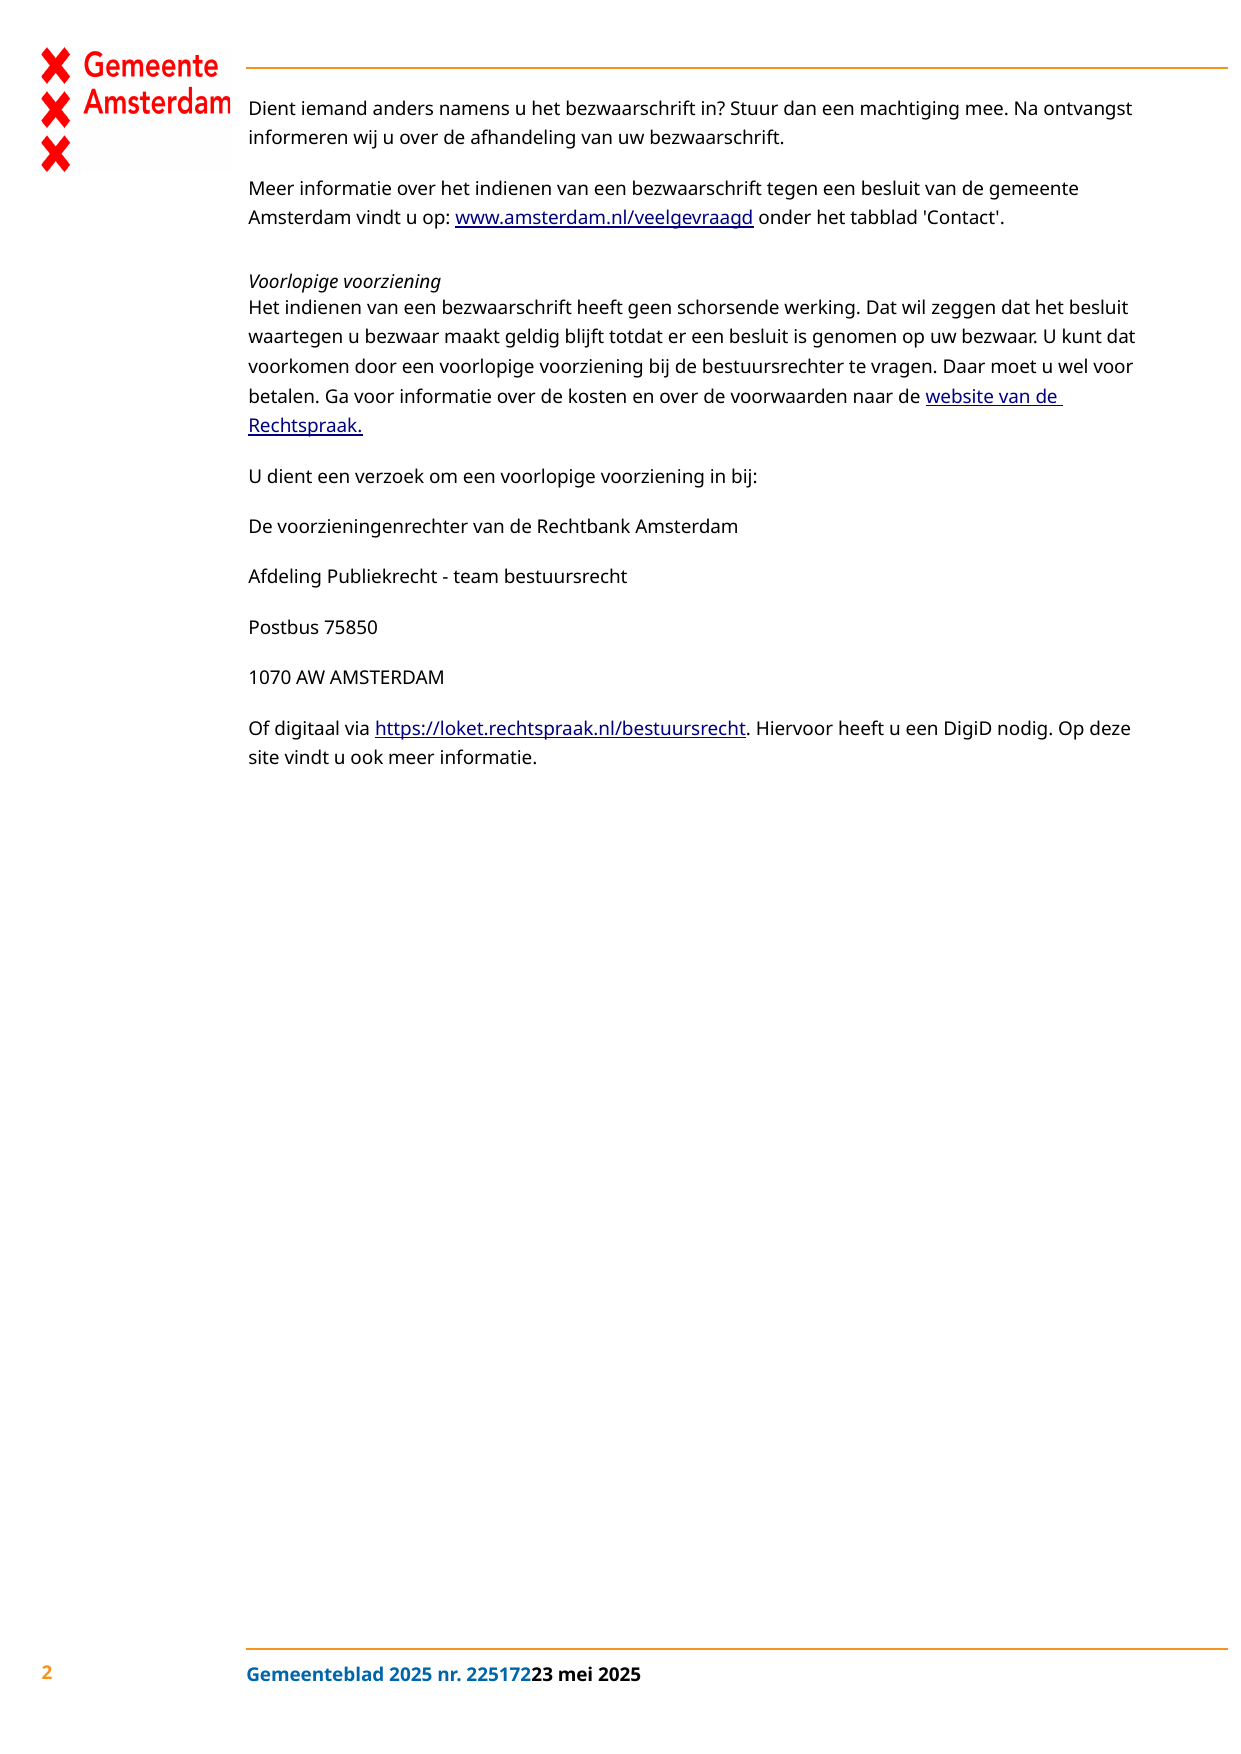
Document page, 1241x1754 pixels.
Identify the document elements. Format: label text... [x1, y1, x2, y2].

text Het indienen van een bezwaarschrift heeft geen schorsende werking. Dat wil zeggen dat het besluit waartegen u bezwaar maakt geldig blijft totdat er een besluit is genomen op uw bezwaar. U kunt dat voorkomen door een voorlopige voorziening bij de bestuursrechter te vragen. Daar moet u wel voor betalen. Ga voor informatie over de kosten en over de voorwaarden naar de website van de Rechtspraak. [248, 294, 1152, 438]
text De voorzieningenrechter van de Rechtbank Amsterdam [248, 513, 1152, 539]
text Voorlopige voorziening [248, 268, 1152, 294]
picture [41, 47, 231, 172]
text U dient een verzoek om een voorlopige voorziening in bij: [248, 463, 1152, 488]
text Postbus 75850 [248, 614, 1152, 640]
text Meer informatie over het indienen van een bezwaarschrift tegen een besluit van de gemeente Amsterdam vindt u op: www.amsterdam.nl/veelgevraagd onder het tabblad 'Contact'. [248, 175, 1152, 230]
text Dient iemand anders namens u het bezwaarschrift in? Stuur dan een machtiging mee. Na ontvangst informeren wij u over de afhandeling van uw bezwaarschrift. [248, 95, 1152, 150]
text Of digitaal via https://loket.rechtspraak.nl/bestuursrecht. Hiervoor heeft u een DigiD nodig. Op deze site vindt u ook meer informatie. [248, 715, 1152, 770]
text 1070 AW AMSTERDAM [248, 664, 1152, 690]
text Afdeling Publiekrecht - team bestuursrecht [248, 564, 1152, 589]
